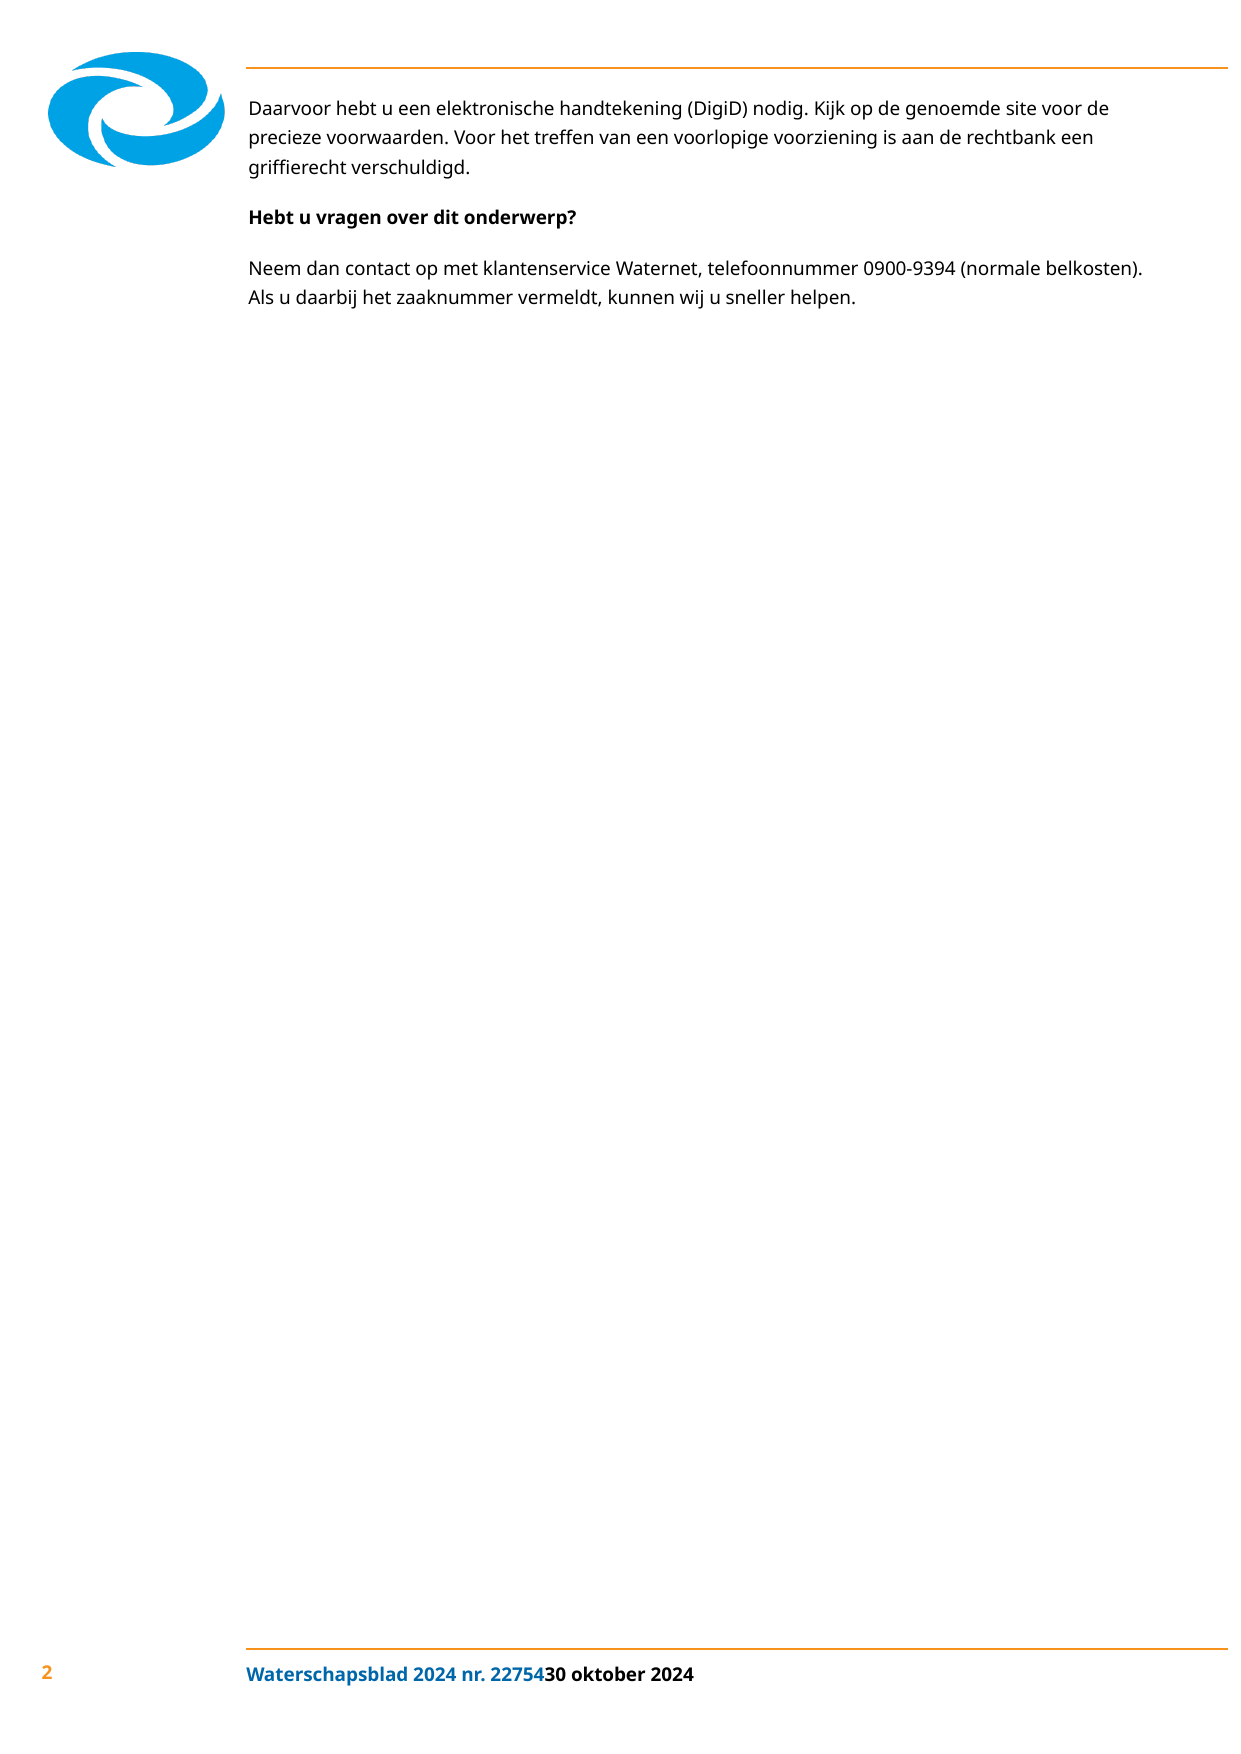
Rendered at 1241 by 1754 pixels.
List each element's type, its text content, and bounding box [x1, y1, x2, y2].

text Hebt u vragen over dit onderwerp? [248, 204, 1152, 230]
text Daarvoor hebt u een elektronische handtekening (DigiD) nodig. Kijk op de genoemde site voor de precieze voorwaarden. Voor het treffen van een voorlopige voorziening is aan de rechtbank een griffierecht verschuldigd. [248, 95, 1152, 180]
text Neem dan contact op met klantenservice Waternet, telefoonnummer 0900-9394 (normale belkosten). Als u daarbij het zaaknummer vermeldt, kunnen wij u sneller helpen. [248, 255, 1152, 310]
picture [41, 47, 231, 172]
